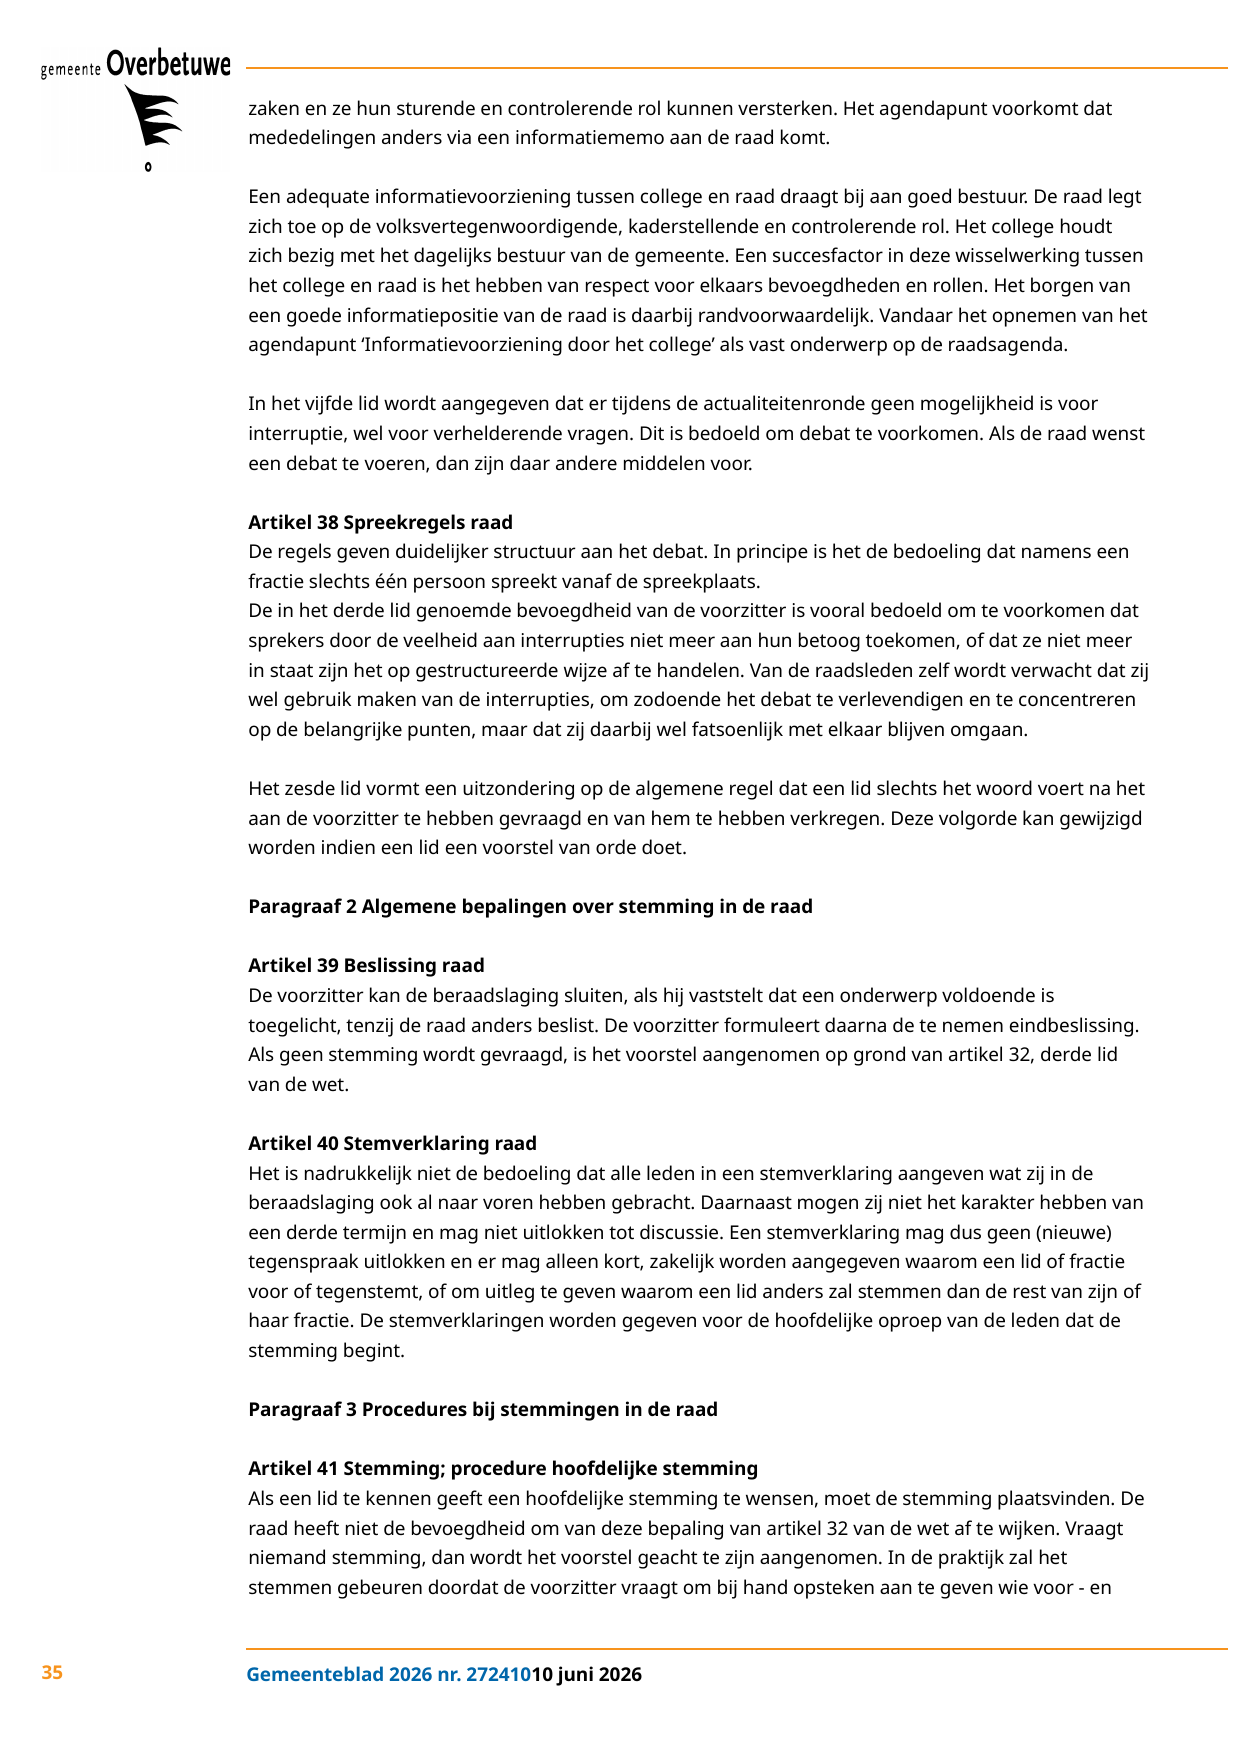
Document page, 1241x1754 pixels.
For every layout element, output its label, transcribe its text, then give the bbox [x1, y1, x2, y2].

text Artikel 41 Stemming; procedure hoofdelijke stemming [248, 1456, 1152, 1481]
text Paragraaf 2 Algemene bepalingen over stemming in de raad [248, 893, 1152, 919]
text Artikel 38 Spreekregels raad [248, 509, 1152, 535]
text zaken en ze hun sturende en controlerende rol kunnen versterken. Het agendapunt voorkomt dat mededelingen anders via een informatiememo aan de raad komt. [248, 95, 1152, 150]
text Het is nadrukkelijk niet de bedoeling dat alle leden in een stemverklaring aangeven wat zij in de beraadslaging ook al naar voren hebben gebracht. Daarnaast mogen zij niet het karakter hebben van een derde termijn en mag niet uitlokken tot discussie. Een stemverklaring mag dus geen (nieuwe) tegenspraak uitlokken en er mag alleen kort, zakelijk worden aangegeven waarom een lid of fractie voor of tegenstemt, of om uitleg te geven waarom een lid anders zal stemmen dan de rest van zijn of haar fractie. De stemverklaringen worden gegeven voor de hoofdelijke oproep van de leden dat de stemming begint. [248, 1160, 1152, 1363]
text Een adequate informatievoorziening tussen college en raad draagt bij aan goed bestuur. De raad legt zich toe op de volksvertegenwoordigende, kaderstellende en controlerende rol. Het college houdt zich bezig met het dagelijks bestuur van de gemeente. Een succesfactor in deze wisselwerking tussen het college en raad is het hebben van respect voor elkaars bevoegdheden en rollen. Het borgen van een goede informatiepositie van de raad is daarbij randvoorwaardelijk. Vandaar het opnemen van het agendapunt ‘Informatievoorziening door het college’ als vast onderwerp op de raadsagenda. [248, 183, 1152, 357]
text Het zesde lid vormt een uitzondering op de algemene regel dat een lid slechts het woord voert na het aan de voorzitter te hebben gevraagd en van hem te hebben verkregen. Deze volgorde kan gewijzigd worden indien een lid een voorstel van orde doet. [248, 775, 1152, 860]
text De voorzitter kan de beraadslaging sluiten, als hij vaststelt dat een onderwerp voldoende is toegelicht, tenzij de raad anders beslist. De voorzitter formuleert daarna de te nemen eindbeslissing. Als geen stemming wordt gevraagd, is het voorstel aangenomen op grond van artikel 32, derde lid van de wet. [248, 982, 1152, 1097]
text Artikel 39 Beslissing raad [248, 953, 1152, 978]
text Artikel 40 Stemverklaring raad [248, 1130, 1152, 1156]
text In het vijfde lid wordt aangegeven dat er tijdens de actualiteitenronde geen mogelijkheid is voor interruptie, wel voor verhelderende vragen. Dit is bedoeld om debat te voorkomen. Als de raad wenst een debat te voeren, dan zijn daar andere middelen voor. [248, 391, 1152, 476]
picture [41, 47, 231, 172]
text De regels geven duidelijker structuur aan het debat. In principe is het de bedoeling dat namens een fractie slechts één persoon spreekt vanaf de spreekplaats. [248, 538, 1152, 594]
text Als een lid te kennen geeft een hoofdelijke stemming te wensen, moet de stemming plaatsvinden. De raad heeft niet de bevoegdheid om van deze bepaling van artikel 32 van de wet af te wijken. Vraagt niemand stemming, dan wordt het voorstel geacht te zijn aangenomen. In de praktijk zal het stemmen gebeuren doordat de voorzitter vraagt om bij hand opsteken aan te geven wie voor - en [248, 1485, 1152, 1600]
text Paragraaf 3 Procedures bij stemmingen in de raad [248, 1396, 1152, 1422]
text De in het derde lid genoemde bevoegdheid van de voorzitter is vooral bedoeld om te voorkomen dat sprekers door de veelheid aan interrupties niet meer aan hun betoog toekomen, of dat ze niet meer in staat zijn het op gestructureerde wijze af te handelen. Van de raadsleden zelf wordt verwacht dat zij wel gebruik maken van de interrupties, om zodoende het debat te verlevendigen en te concentreren op de belangrijke punten, maar dat zij daarbij wel fatsoenlijk met elkaar blijven omgaan. [248, 598, 1152, 742]
